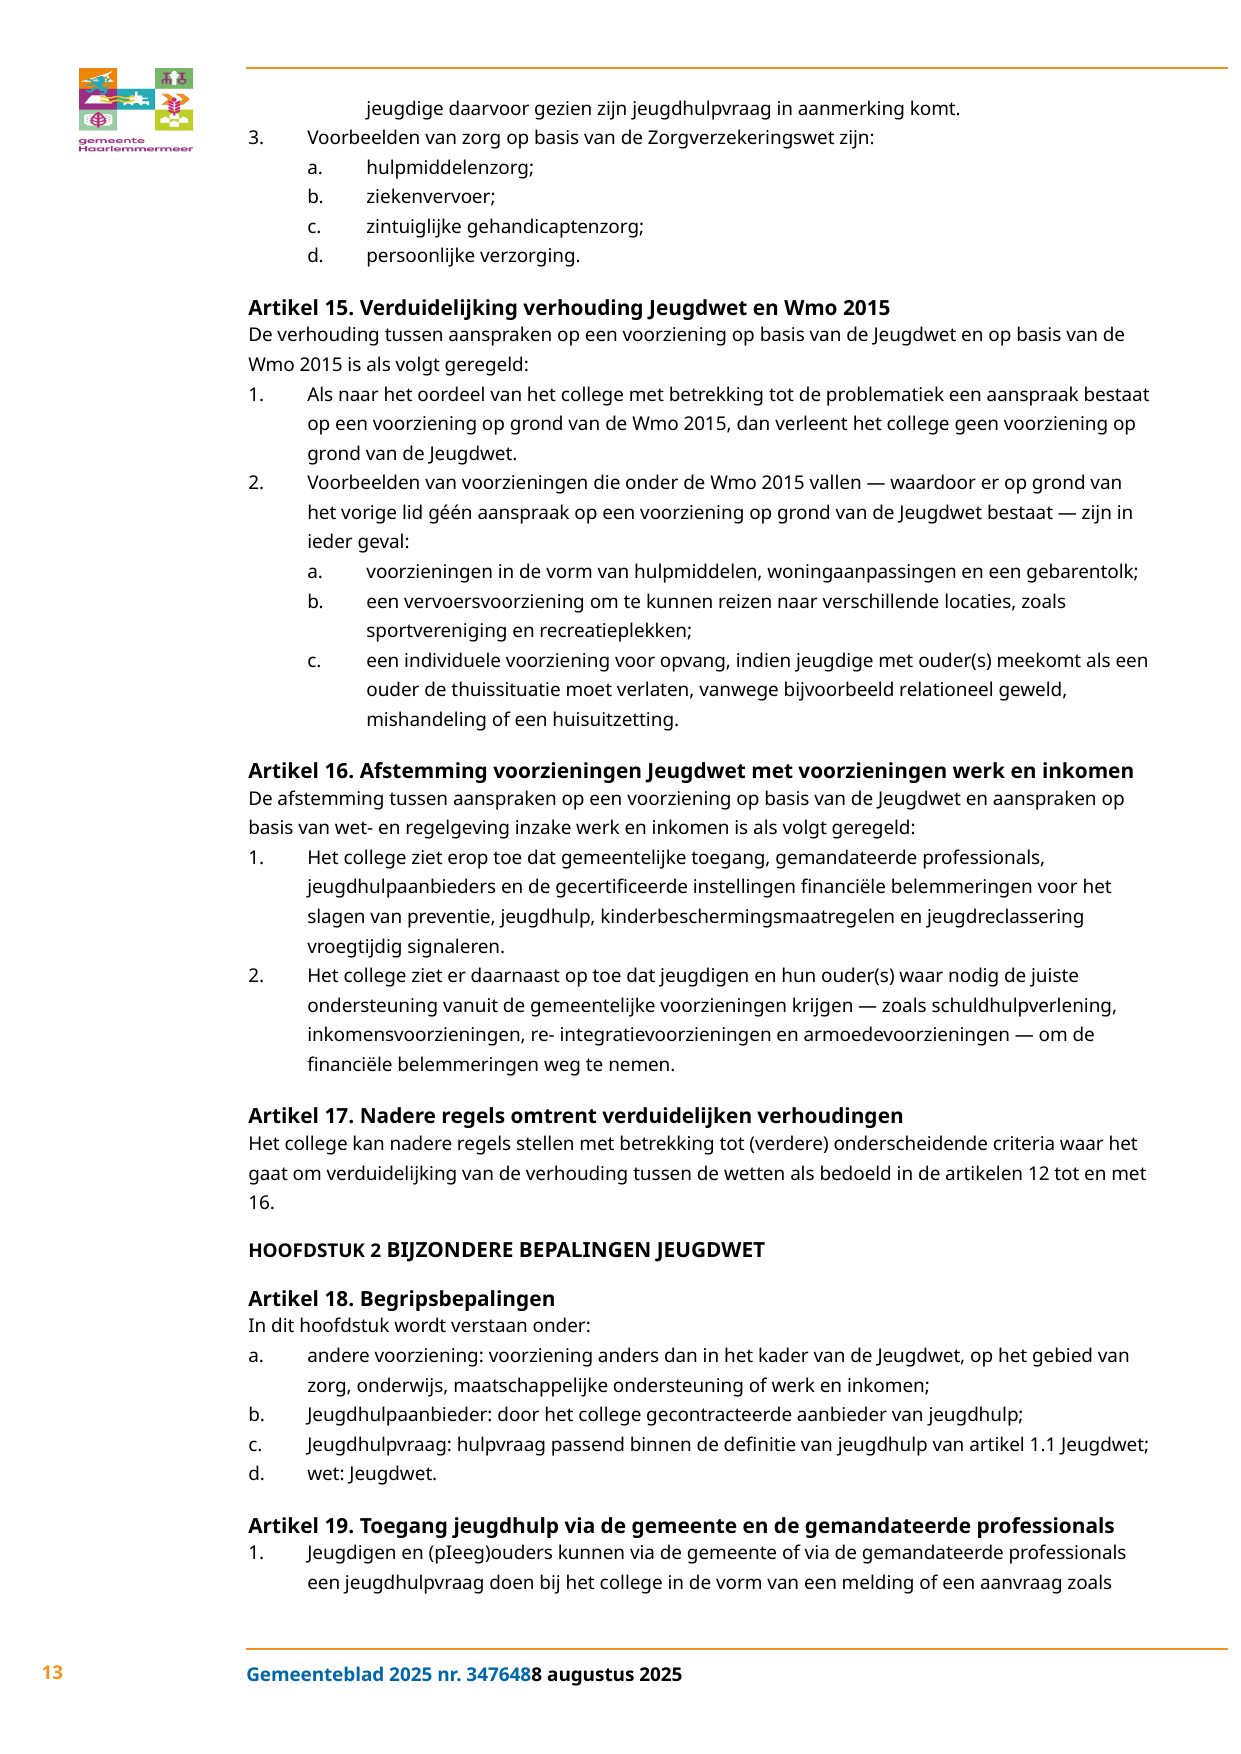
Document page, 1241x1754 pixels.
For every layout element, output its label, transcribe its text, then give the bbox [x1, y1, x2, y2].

list Jeugdhulpaanbieder: door het college gecontracteerde aanbieder van jeugdhulp; [248, 1401, 1152, 1427]
list Voorbeelden van voorzieningen die onder de Wmo 2015 vallen — waardoor er op grond van het vorige lid géén aanspraak op een voorziening op grond van de Jeugdwet bestaat — zijn in ieder geval: [248, 469, 1152, 554]
picture [41, 47, 231, 172]
text Artikel 15. Verduidelijking verhouding Jeugdwet en Wmo 2015 [248, 293, 1152, 322]
list wet: Jeugdwet. [248, 1461, 1152, 1486]
list Jeugdigen en (pIeeg)ouders kunnen via de gemeente of via de gemandateerde professionals een jeugdhulpvraag doen bij het college in de vorm van een melding of een aanvraag zoals [248, 1539, 1152, 1595]
text De afstemming tussen aanspraken op een voorziening op basis van de Jeugdwet en aanspraken op basis van wet- en regelgeving inzake werk en inkomen is als volgt geregeld: [248, 785, 1152, 840]
list een vervoersvoorziening om te kunnen reizen naar verschillende locaties, zoals sportvereniging en recreatieplekken; [307, 588, 1152, 643]
text Artikel 18. Begripsbepalingen [248, 1284, 1152, 1313]
text Artikel 19. Toegang jeugdhulp via de gemeente en de gemandateerde professionals [248, 1511, 1152, 1539]
list ziekenvervoer; [307, 183, 1152, 209]
text Het college kan nadere regels stellen met betrekking tot (verdere) onderscheidende criteria waar het gaat om verduidelijking van de verhouding tussen de wetten als bedoeld in de artikelen 12 tot en met 16. [248, 1130, 1152, 1215]
text Artikel 17. Nadere regels omtrent verduidelijken verhoudingen [248, 1102, 1152, 1130]
list Het college ziet er daarnaast op toe dat jeugdigen en hun ouder(s) waar nodig de juiste ondersteuning vanuit de gemeentelijke voorzieningen krijgen — zoals schuldhulpverlening, inkomensvoorzieningen, re- integratievoorzieningen en armoedevoorzieningen — om de financiële belemmeringen weg te nemen. [248, 962, 1152, 1077]
list persoonlijke verzorging. [307, 243, 1152, 268]
list voorzieningen in de vorm van hulpmiddelen, woningaanpassingen en een gebarentolk; [307, 558, 1152, 584]
text Artikel 16. Afstemming voorzieningen Jeugdwet met voorzieningen werk en inkomen [248, 757, 1152, 785]
list Jeugdhulpvraag: hulpvraag passend binnen de definitie van jeugdhulp van artikel 1.1 Jeugdwet; [248, 1431, 1152, 1457]
list Voorbeelden van zorg op basis van de Zorgverzekeringswet zijn: [248, 124, 1152, 150]
list Het college ziet erop toe dat gemeentelijke toegang, gemandateerde professionals, jeugdhulpaanbieders en de gecertificeerde instellingen financiële belemmeringen voor het slagen van preventie, jeugdhulp, kinderbeschermingsmaatregelen en jeugdreclassering vroegtijdig signaleren. [248, 844, 1152, 959]
list Als naar het oordeel van het college met betrekking tot de problematiek een aanspraak bestaat op een voorziening op grond van de Wmo 2015, dan verleent het college geen voorziening op grond van de Jeugdwet. [248, 381, 1152, 466]
list andere voorziening: voorziening anders dan in het kader van de Jeugdwet, op het gebied van zorg, onderwijs, maatschappelijke ondersteuning of werk en inkomen; [248, 1342, 1152, 1397]
list zintuiglijke gehandicaptenzorg; [307, 213, 1152, 239]
list hulpmiddelenzorg; [307, 154, 1152, 180]
list een individuele voorziening voor opvang, indien jeugdige met ouder(s) meekomt als een ouder de thuissituatie moet verlaten, vanwege bijvoorbeeld relationeel geweld, mishandeling of een huisuitzetting. [307, 647, 1152, 732]
text In dit hoofdstuk wordt verstaan onder: [248, 1313, 1152, 1338]
list jeugdige daarvoor gezien zijn jeugdhulpvraag in aanmerking komt. [307, 95, 1152, 121]
text HOOFDSTUK 2 BIJZONDERE BEPALINGEN JEUGDWET [248, 1235, 1152, 1263]
text De verhouding tussen aanspraken op een voorziening op basis van de Jeugdwet en op basis van de Wmo 2015 is als volgt geregeld: [248, 322, 1152, 377]
